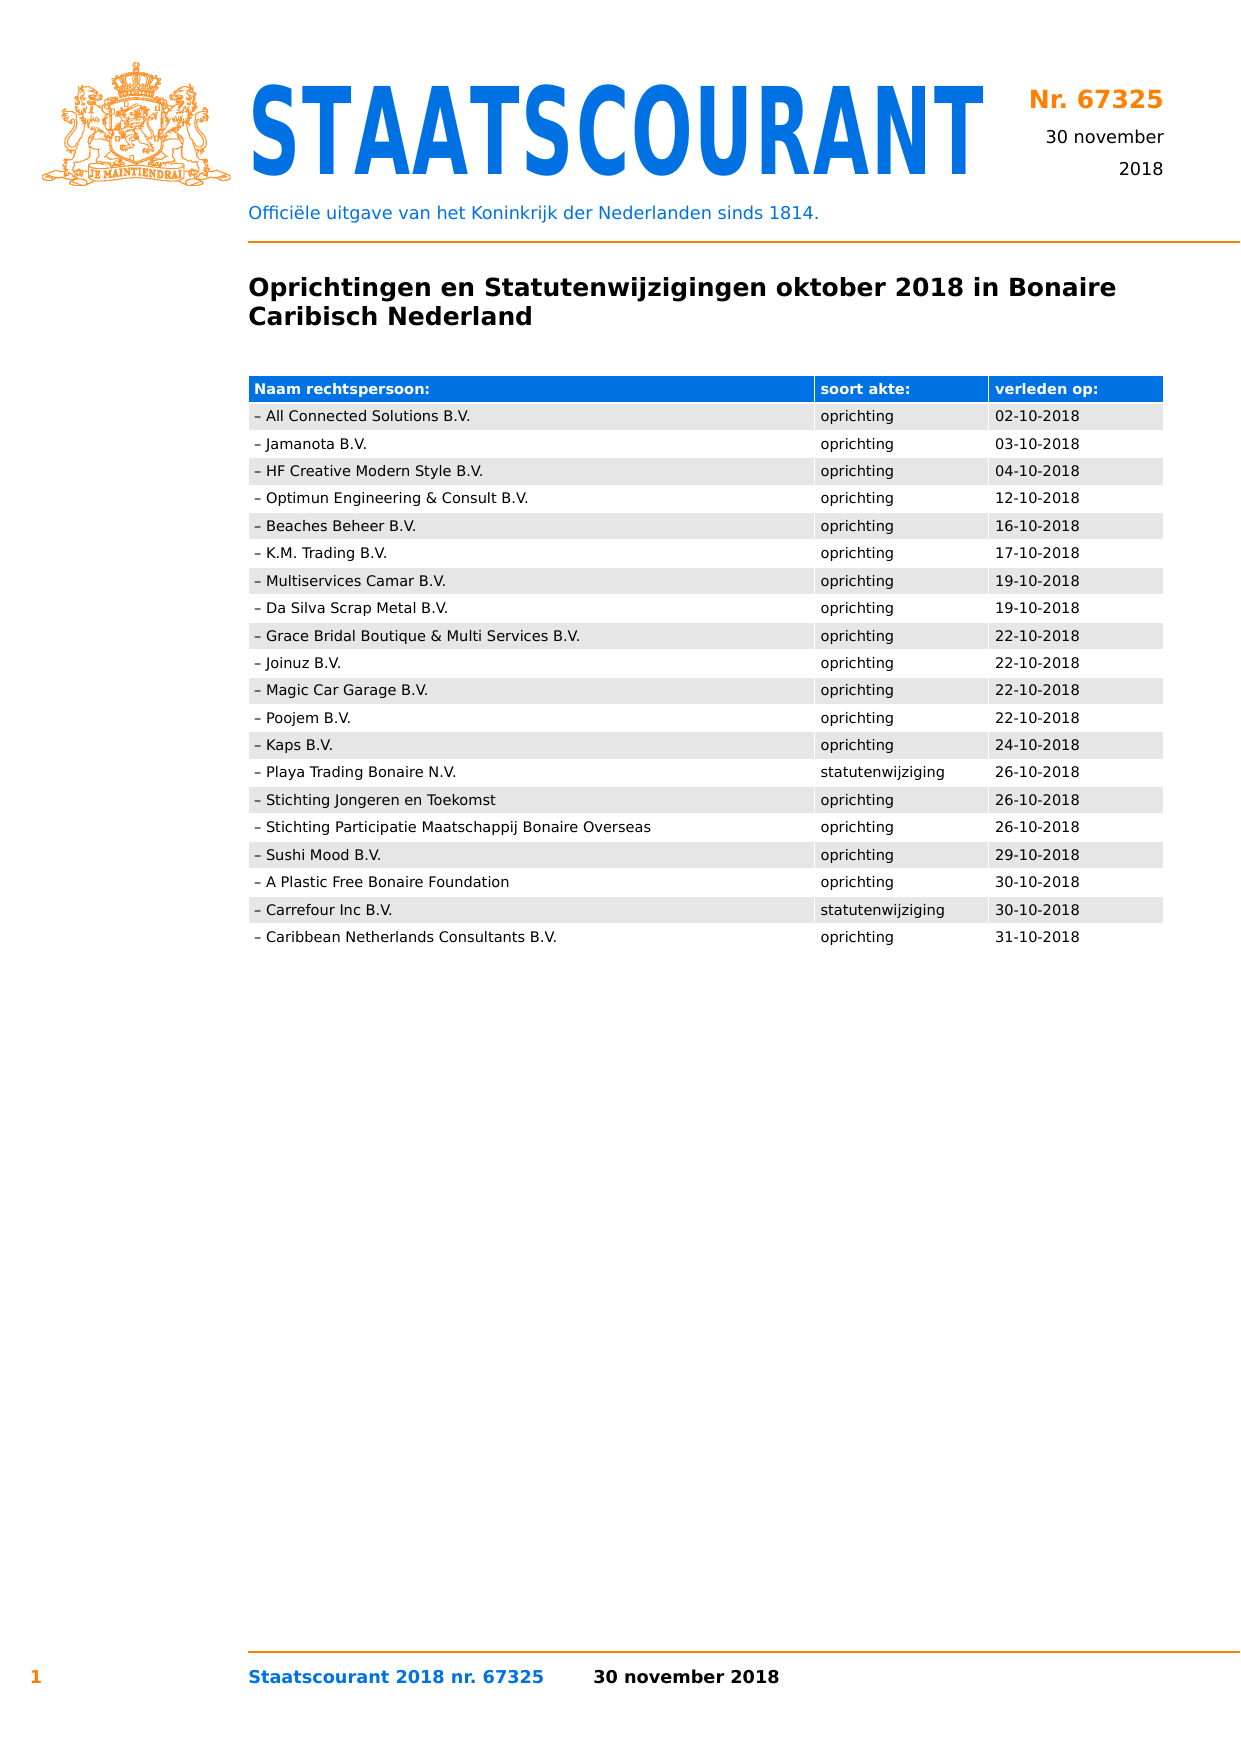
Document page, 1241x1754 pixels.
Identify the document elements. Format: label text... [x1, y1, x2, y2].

table_cell – Stichting Jongeren en Toekomst [249, 787, 814, 813]
table_cell – Beaches Beheer B.V. [249, 513, 814, 539]
table_cell oprichting [815, 842, 988, 868]
table_cell oprichting [815, 513, 988, 539]
table_cell oprichting [815, 650, 988, 676]
table_cell 29-10-2018 [989, 842, 1163, 868]
table_cell – Magic Car Garage B.V. [249, 678, 814, 704]
table_cell 19-10-2018 [989, 568, 1163, 594]
picture [41, 62, 231, 186]
table_header [25, 62, 248, 241]
table_header STAATSCOURANT [248, 62, 998, 203]
table_cell 22-10-2018 [989, 678, 1163, 704]
table_cell – Poojem B.V. [249, 705, 814, 731]
table_cell 30 november [998, 121, 1240, 153]
table_cell – Carrefour Inc B.V. [249, 897, 814, 923]
table_header soort akte: [815, 376, 988, 402]
table_cell – HF Creative Modern Style B.V. [249, 458, 814, 485]
table_cell – Multiservices Camar B.V. [249, 568, 814, 594]
table_cell – Sushi Mood B.V. [249, 842, 814, 868]
table_cell 2018 [998, 153, 1240, 203]
table_cell 26-10-2018 [989, 787, 1163, 813]
table_cell oprichting [815, 431, 988, 457]
table_cell 26-10-2018 [989, 760, 1163, 786]
table_cell – Jamanota B.V. [249, 431, 814, 457]
table_cell – K.M. Trading B.V. [249, 541, 814, 567]
table_cell 24-10-2018 [989, 732, 1163, 759]
table_cell – A Plastic Free Bonaire Foundation [249, 869, 814, 896]
table_cell – Playa Trading Bonaire N.V. [249, 760, 814, 786]
table_cell – Caribbean Netherlands Consultants B.V. [249, 924, 814, 950]
subtitle Oprichtingen en Statutenwijzigingen oktober 2018 in Bonaire Caribisch Nederland [248, 273, 1163, 331]
table_cell oprichting [815, 732, 988, 759]
table_cell oprichting [815, 486, 988, 512]
table_cell 26-10-2018 [989, 815, 1163, 841]
table_cell 30-10-2018 [989, 869, 1163, 896]
table_cell oprichting [815, 458, 988, 485]
table_cell 03-10-2018 [989, 431, 1163, 457]
table_cell 31-10-2018 [989, 924, 1163, 950]
table_cell 22-10-2018 [989, 705, 1163, 731]
table_cell 22-10-2018 [989, 650, 1163, 676]
table_header Nr. 67325 [998, 62, 1240, 121]
table_cell oprichting [815, 815, 988, 841]
table_cell oprichting [815, 705, 988, 731]
table_cell – Optimun Engineering & Consult B.V. [249, 486, 814, 512]
table_cell oprichting [815, 623, 988, 649]
table_header Naam rechtspersoon: [249, 376, 814, 402]
table_cell 19-10-2018 [989, 595, 1163, 622]
table_cell oprichting [815, 595, 988, 622]
table_cell oprichting [815, 787, 988, 813]
table_cell statutenwijziging [815, 760, 988, 786]
table_header verleden op: [989, 376, 1163, 402]
table_cell Officiële uitgave van het Koninkrijk der Nederlanden sinds 1814. [248, 203, 1240, 241]
table_cell oprichting [815, 568, 988, 594]
table_cell – Grace Bridal Boutique & Multi Services B.V. [249, 623, 814, 649]
table_cell oprichting [815, 678, 988, 704]
table_cell 30-10-2018 [989, 897, 1163, 923]
table_cell 04-10-2018 [989, 458, 1163, 485]
table_cell oprichting [815, 869, 988, 896]
table_cell 17-10-2018 [989, 541, 1163, 567]
table_cell – Da Silva Scrap Metal B.V. [249, 595, 814, 622]
table_cell 22-10-2018 [989, 623, 1163, 649]
table_cell 12-10-2018 [989, 486, 1163, 512]
table_cell oprichting [815, 541, 988, 567]
table_cell oprichting [815, 404, 988, 430]
table_cell 02-10-2018 [989, 404, 1163, 430]
table_cell statutenwijziging [815, 897, 988, 923]
table_cell – Kaps B.V. [249, 732, 814, 759]
table_cell 16-10-2018 [989, 513, 1163, 539]
table_cell – All Connected Solutions B.V. [249, 404, 814, 430]
table_cell oprichting [815, 924, 988, 950]
table_cell – Joinuz B.V. [249, 650, 814, 676]
table_cell – Stichting Participatie Maatschappij Bonaire Overseas [249, 815, 814, 841]
